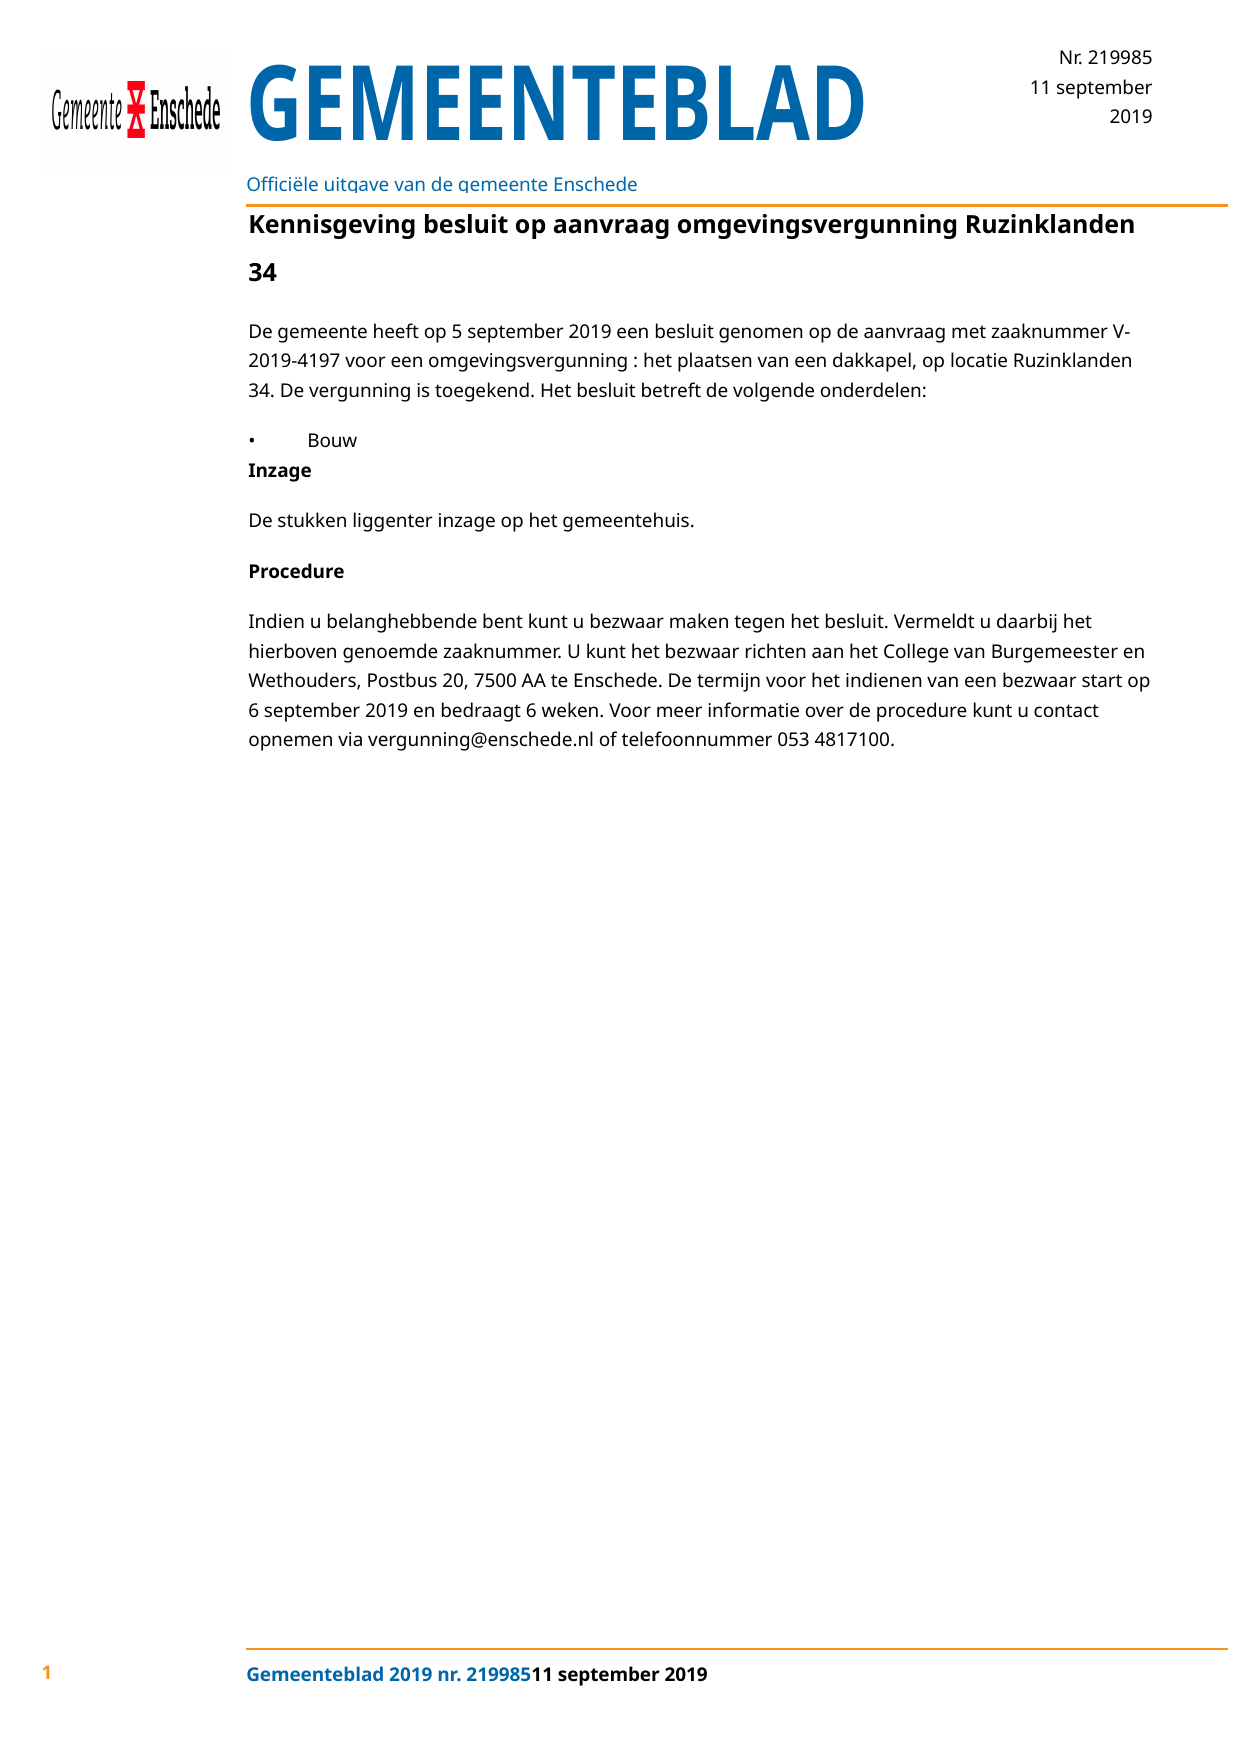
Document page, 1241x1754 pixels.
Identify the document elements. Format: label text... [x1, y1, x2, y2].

picture [41, 47, 231, 172]
text De stukken liggenter inzage op het gemeentehuis. [248, 507, 1152, 533]
list Bouw [248, 427, 1152, 453]
text De gemeente heeft op 5 september 2019 een besluit genomen op de aanvraag met zaaknummer V-2019-4197 voor een omgevingsvergunning : het plaatsen van een dakkapel, op locatie Ruzinklanden 34. De vergunning is toegekend. Het besluit betreft de volgende onderdelen: [248, 318, 1152, 403]
text Inzage [248, 457, 1152, 483]
text Procedure [248, 558, 1152, 584]
text Kennisgeving besluit op aanvraag omgevingsvergunning Ruzinklanden 34 [248, 207, 1152, 288]
text Indien u belanghebbende bent kunt u bezwaar maken tegen het besluit. Vermeldt u daarbij het hierboven genoemde zaaknummer. U kunt het bezwaar richten aan het College van Burgemees­ter en Wethouders, Postbus 20, 7500 AA te Enschede. De termijn voor het indienen van een bezwaar start op 6 september 2019 en bedraagt 6 weken. Voor meer informatie over de procedure kunt u contact opnemen via vergunning@enschede.nl of telefoonnummer 053 4817100. [248, 608, 1152, 752]
